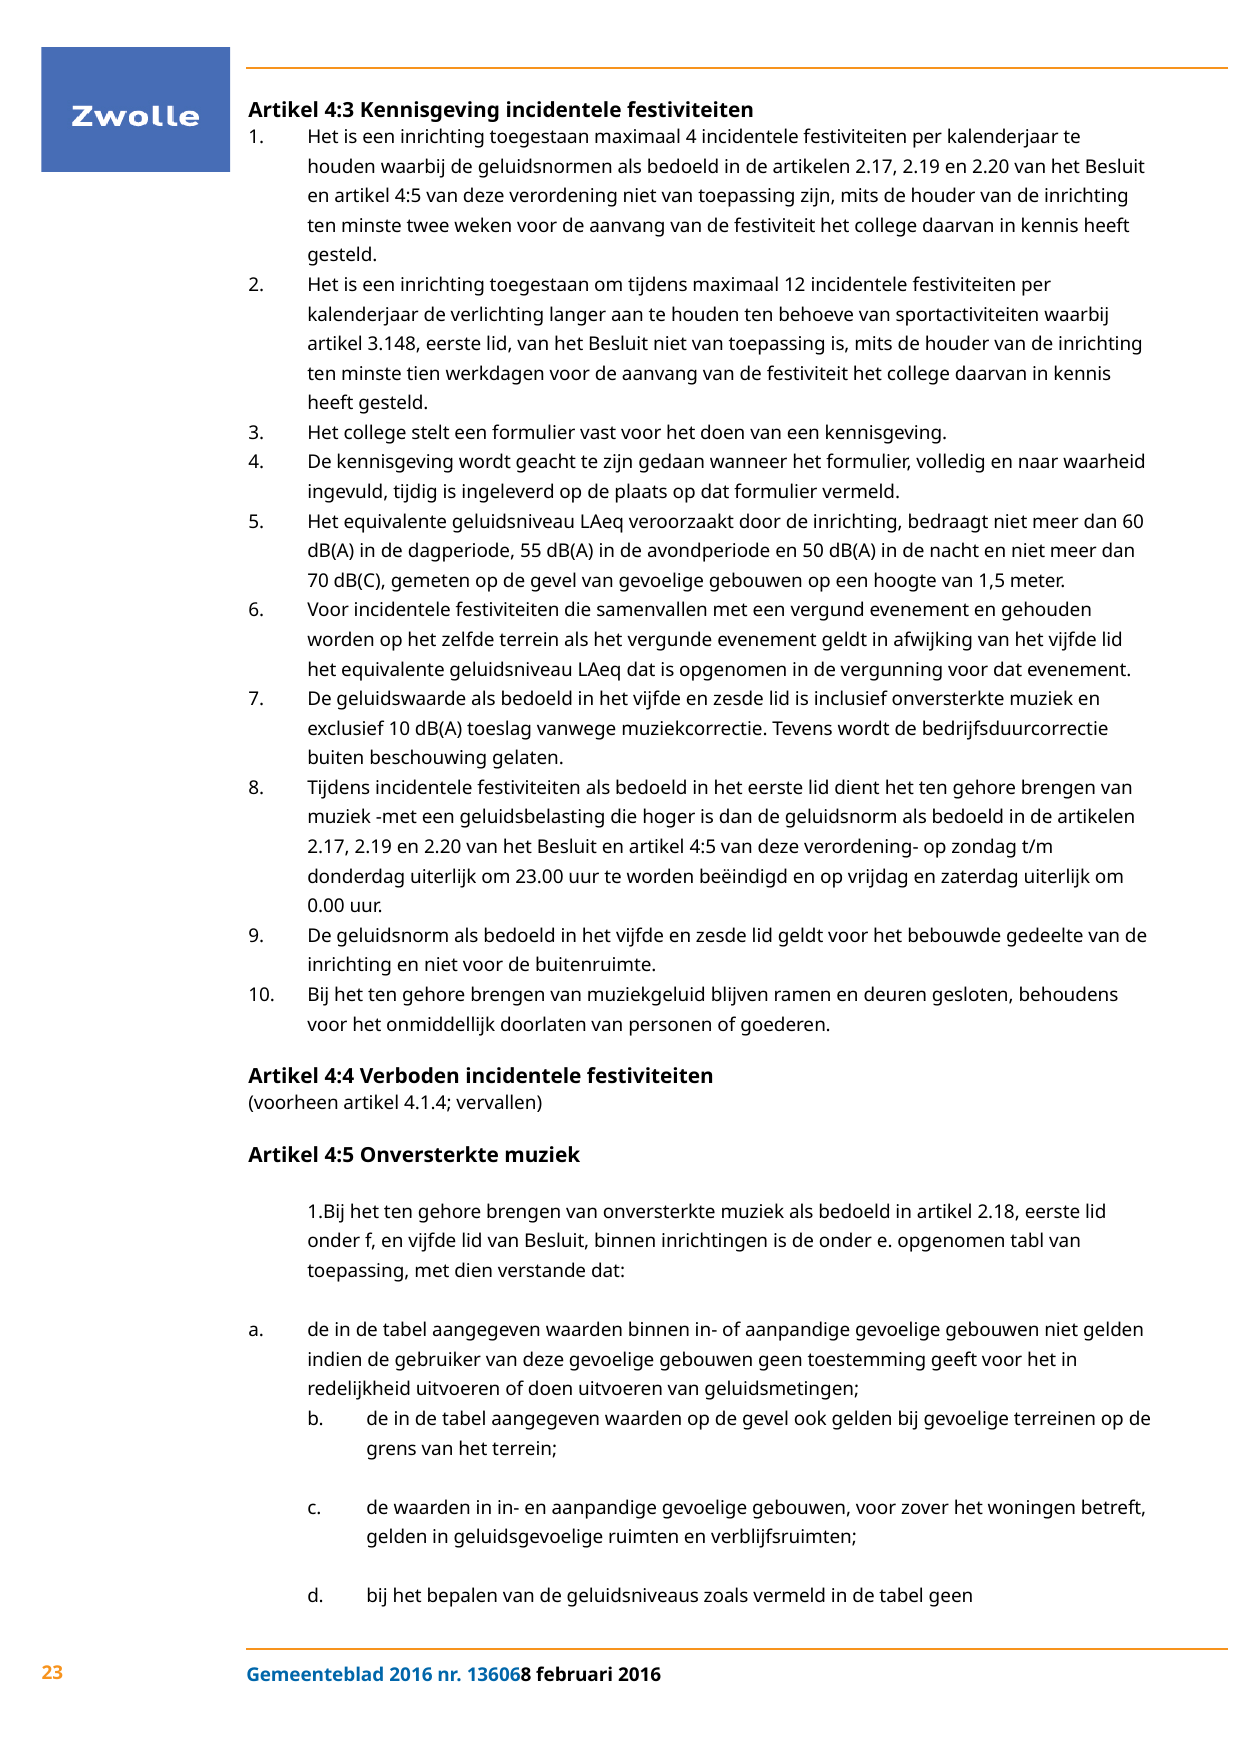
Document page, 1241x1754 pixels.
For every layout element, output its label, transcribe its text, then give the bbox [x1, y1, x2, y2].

list Voor incidentele festiviteiten die samenvallen met een vergund evenement en gehouden worden op het zelfde terrein als het vergunde evenement geldt in afwijking van het vijfde lid het equivalente geluidsniveau LAeq dat is opgenomen in de vergunning voor dat evenement. [248, 597, 1152, 681]
text Artikel 4:5 Onversterkte muziek [248, 1140, 1152, 1168]
list Tijdens incidentele festiviteiten als bedoeld in het eerste lid dient het ten gehore brengen van muziek -met een geluidsbelasting die hoger is dan de geluidsnorm als bedoeld in de artikelen 2.17, 2.19 en 2.20 van het Besluit en artikel 4:5 van deze verordening- op zondag t/m donderdag uiterlijk om 23.00 uur te worden beëindigd en op vrijdag en zaterdag uiterlijk om 0.00 uur. [248, 774, 1152, 918]
list de in de tabel aangegeven waarden op de gevel ook gelden bij gevoelige terreinen op de grens van het terrein; [307, 1405, 1152, 1460]
text Artikel 4:3 Kennisgeving incidentele festiviteiten [248, 95, 1152, 123]
list Het is een inrichting toegestaan om tijdens maximaal 12 incidentele festiviteiten per kalenderjaar de verlichting langer aan te houden ten behoeve van sportactiviteiten waarbij artikel 3.148, eerste lid, van het Besluit niet van toepassing is, mits de houder van de inrichting ten minste tien werkdagen voor de aanvang van de festiviteit het college daarvan in kennis heeft gesteld. [248, 271, 1152, 415]
list Bij het ten gehore brengen van muziekgeluid blijven ramen en deuren gesloten, behoudens voor het onmiddellijk doorlaten van personen of goederen. [248, 981, 1152, 1036]
list Het equivalente geluidsniveau LAeq veroorzaakt door de inrichting, bedraagt niet meer dan 60 dB(A) in de dagperiode, 55 dB(A) in de avondperiode en 50 dB(A) in de nacht en niet meer dan 70 dB(C), gemeten op de gevel van gevoelige gebouwen op een hoogte van 1,5 meter. [248, 508, 1152, 593]
list De geluidsnorm als bedoeld in het vijfde en zesde lid geldt voor het bebouwde gedeelte van de inrichting en niet voor de buitenruimte. [248, 922, 1152, 977]
list Het college stelt een formulier vast voor het doen van een kennisgeving. [248, 419, 1152, 445]
list de in de tabel aangegeven waarden binnen in- of aanpandige gevoelige gebouwen niet gelden indien de gebruiker van deze gevoelige gebouwen geen toestemming geeft voor het in redelijkheid uitvoeren of doen uitvoeren van geluidsmetingen; [248, 1316, 1152, 1401]
list 1.Bij het ten gehore brengen van onversterkte muziek als bedoeld in artikel 2.18, eerste lid onder f, en vijfde lid van Besluit, binnen inrichtingen is de onder e. opgenomen tabl van toepassing, met dien verstande dat: [248, 1198, 1152, 1283]
list De kennisgeving wordt geacht te zijn gedaan wanneer het formulier, volledig en naar waarheid ingevuld, tijdig is ingeleverd op de plaats op dat formulier vermeld. [248, 449, 1152, 504]
picture [41, 47, 231, 172]
list De geluidswaarde als bedoeld in het vijfde en zesde lid is inclusief onversterkte muziek en exclusief 10 dB(A) toeslag vanwege muziekcorrectie. Tevens wordt de bedrijfsduurcorrectie buiten beschouwing gelaten. [248, 685, 1152, 770]
text (voorheen artikel 4.1.4; vervallen) [248, 1089, 1152, 1115]
list Het is een inrichting toegestaan maximaal 4 incidentele festiviteiten per kalenderjaar te houden waarbij de geluidsnormen als bedoeld in de artikelen 2.17, 2.19 en 2.20 van het Besluit en artikel 4:5 van deze verordening niet van toepassing zijn, mits de houder van de inrichting ten minste twee weken voor de aanvang van de festiviteit het college daarvan in kennis heeft gesteld. [248, 123, 1152, 267]
list bij het bepalen van de geluidsniveaus zoals vermeld in de tabel geen [307, 1583, 1152, 1608]
list de waarden in in- en aanpandige gevoelige gebouwen, voor zover het woningen betreft, gelden in geluidsgevoelige ruimten en verblijfsruimten; [307, 1494, 1152, 1549]
text Artikel 4:4 Verboden incidentele festiviteiten [248, 1061, 1152, 1089]
